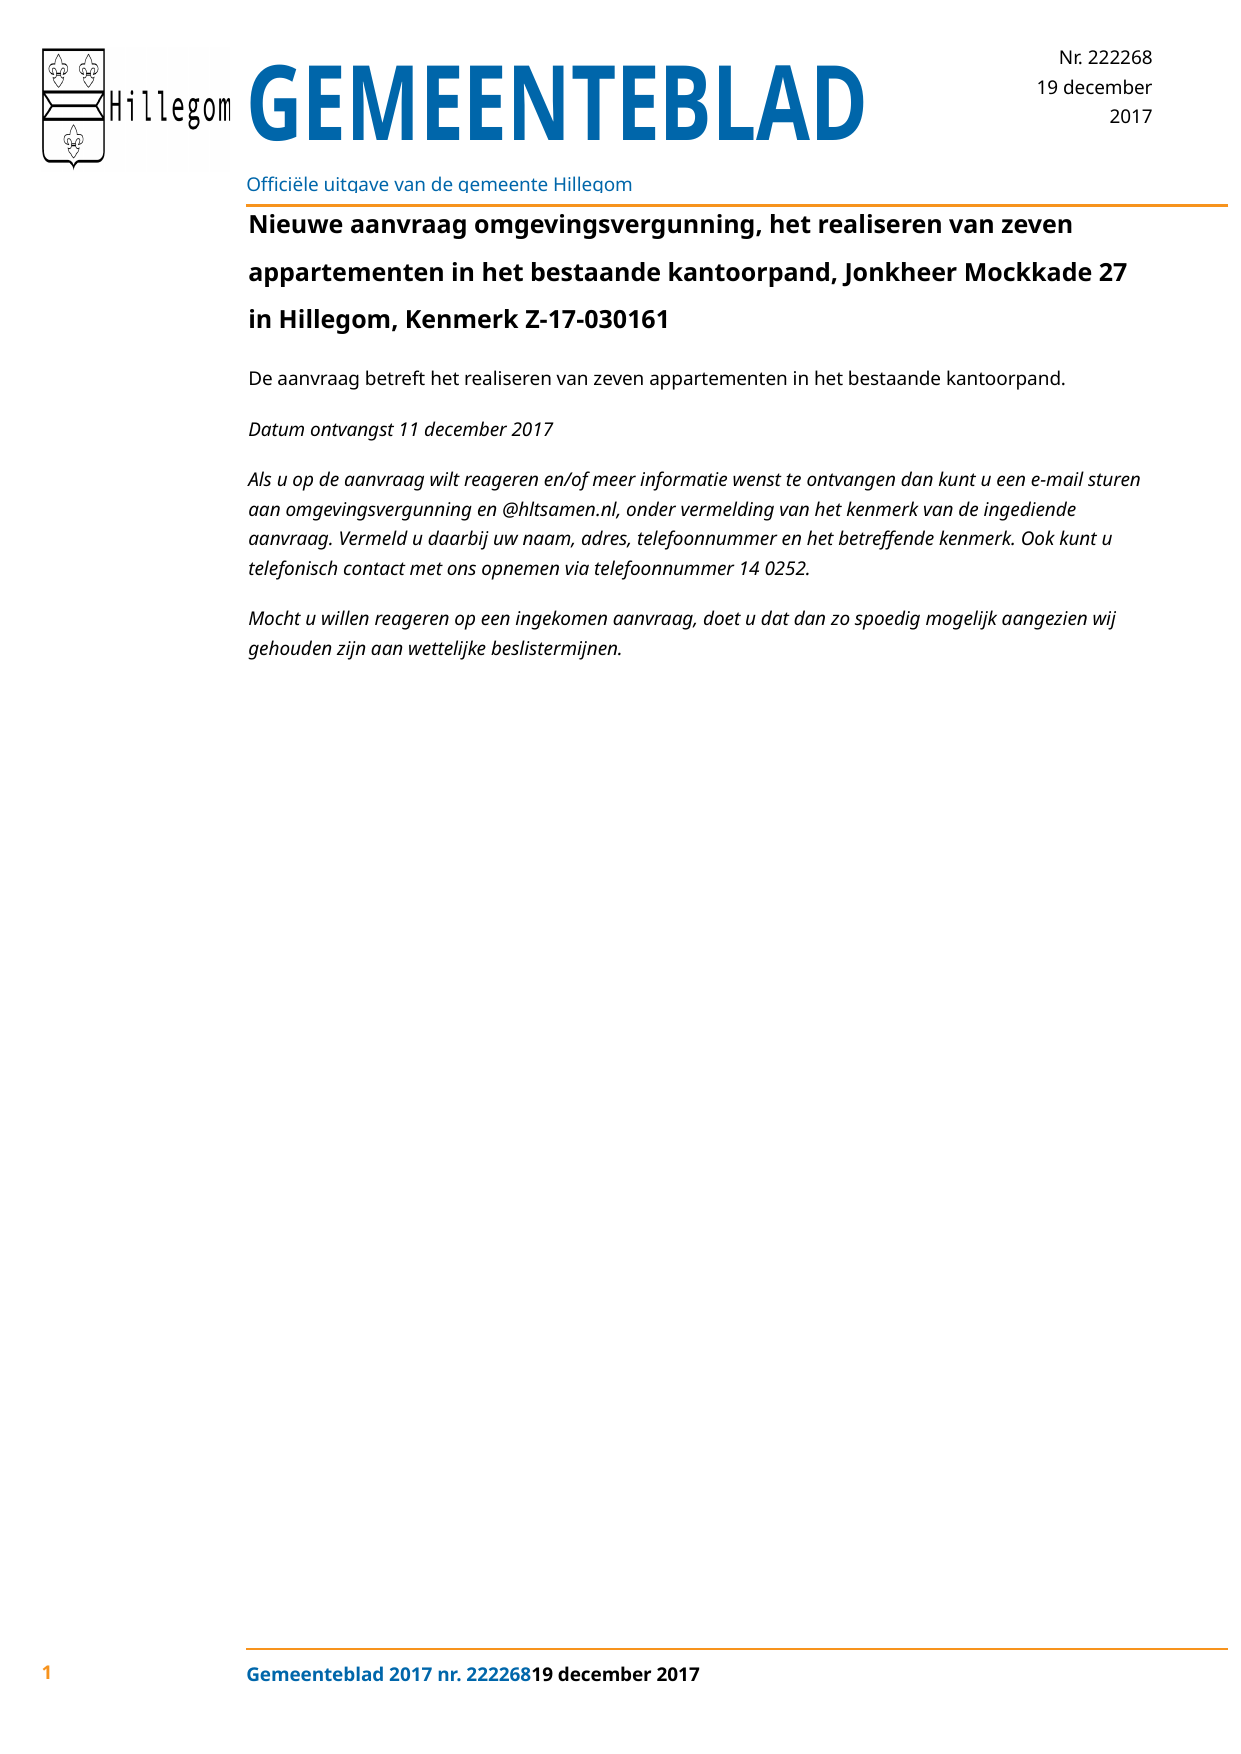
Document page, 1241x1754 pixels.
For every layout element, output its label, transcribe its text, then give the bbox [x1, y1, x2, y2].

text De aanvraag betreft het realiseren van zeven appartementen in het bestaande kantoorpand. [248, 366, 1152, 391]
text Als u op de aanvraag wilt reageren en/of meer informatie wenst te ontvangen dan kunt u een e-mail sturen aan omgevingsvergunning en @hltsamen.nl, onder vermelding van het kenmerk van de ingediende aanvraag. Vermeld u daarbij uw naam, adres, telefoonnummer en het betreffende kenmerk. Ook kunt u telefonisch contact met ons opnemen via telefoonnummer 14 0252. [248, 466, 1152, 581]
text Nieuwe aanvraag omgevingsvergunning, het realiseren van zeven appartementen in het bestaande kantoorpand, Jonkheer Mockkade 27 in Hillegom, Kenmerk Z-17-030161 [248, 207, 1152, 336]
text Mocht u willen reageren op een ingekomen aanvraag, doet u dat dan zo spoedig mogelijk aangezien wij gehouden zijn aan wettelijke beslistermijnen. [248, 606, 1152, 661]
text Datum ontvangst 11 december 2017 [248, 416, 1152, 442]
picture [41, 47, 231, 172]
